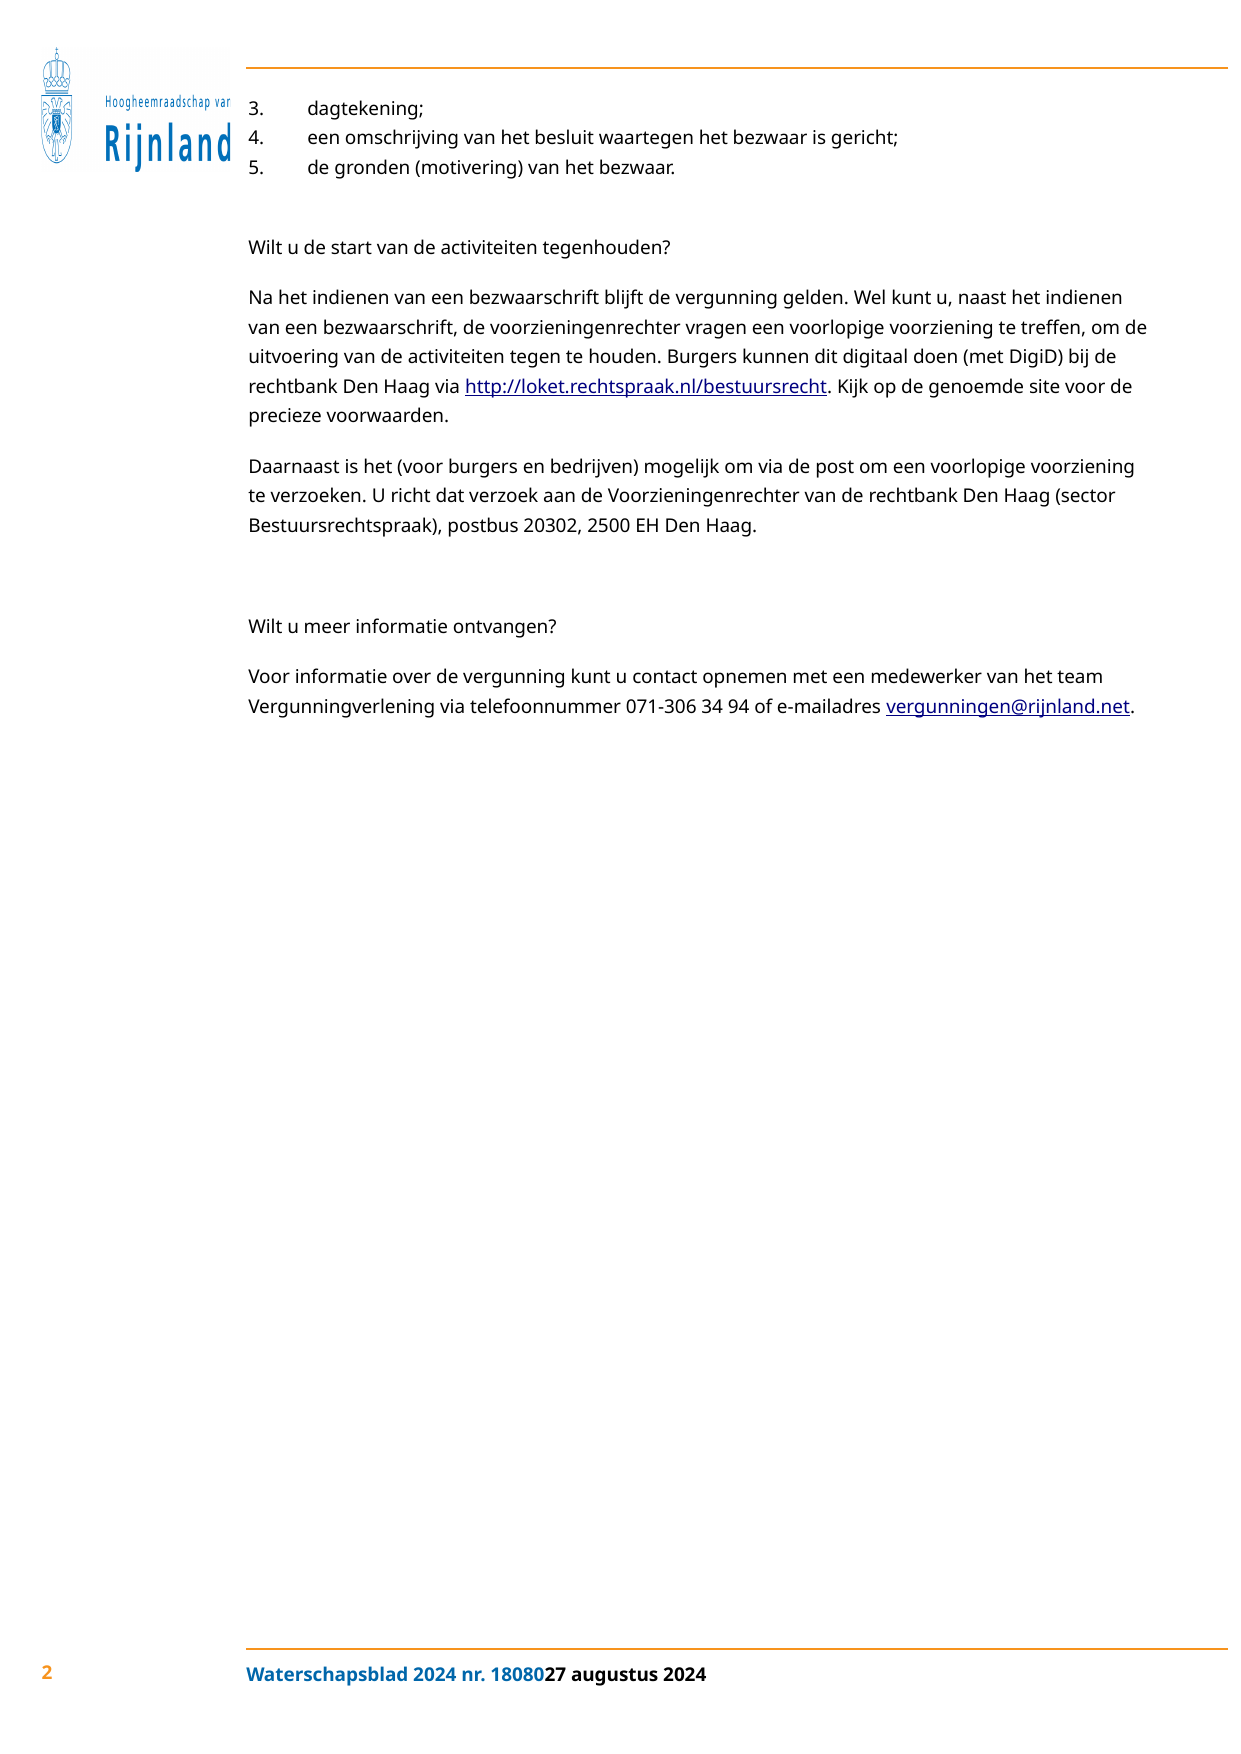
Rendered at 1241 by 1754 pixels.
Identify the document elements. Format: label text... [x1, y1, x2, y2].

text Na het indienen van een bezwaarschrift blijft de vergunning gelden. Wel kunt u, naast het indienen van een bezwaarschrift, de voorzieningenrechter vragen een voorlopige voorziening te treffen, om de uitvoering van de activiteiten tegen te houden. Burgers kunnen dit digitaal doen (met DigiD) bij de rechtbank Den Haag via http://loket.rechtspraak.nl/bestuursrecht. Kijk op de genoemde site voor de precieze voorwaarden. [248, 284, 1152, 428]
text Wilt u meer informatie ontvangen? [248, 613, 1152, 639]
picture [41, 47, 231, 172]
text Voor informatie over de vergunning kunt u contact opnemen met een medewerker van het team Vergunningverlening via telefoonnummer 071-306 34 94 of e-mailadres vergunningen@rijnland.net. [248, 663, 1152, 719]
list een omschrijving van het besluit waartegen het bezwaar is gericht; [248, 124, 1152, 150]
text Daarnaast is het (voor burgers en bedrijven) mogelijk om via de post om een voorlopige voorziening te verzoeken. U richt dat verzoek aan de Voorzieningenrechter van de rechtbank Den Haag (sector Bestuursrechtspraak), postbus 20302, 2500 EH Den Haag. [248, 453, 1152, 538]
text Wilt u de start van de activiteiten tegenhouden? [248, 234, 1152, 260]
list dagtekening; [248, 95, 1152, 121]
list de gronden (motivering) van het bezwaar. [248, 154, 1152, 180]
